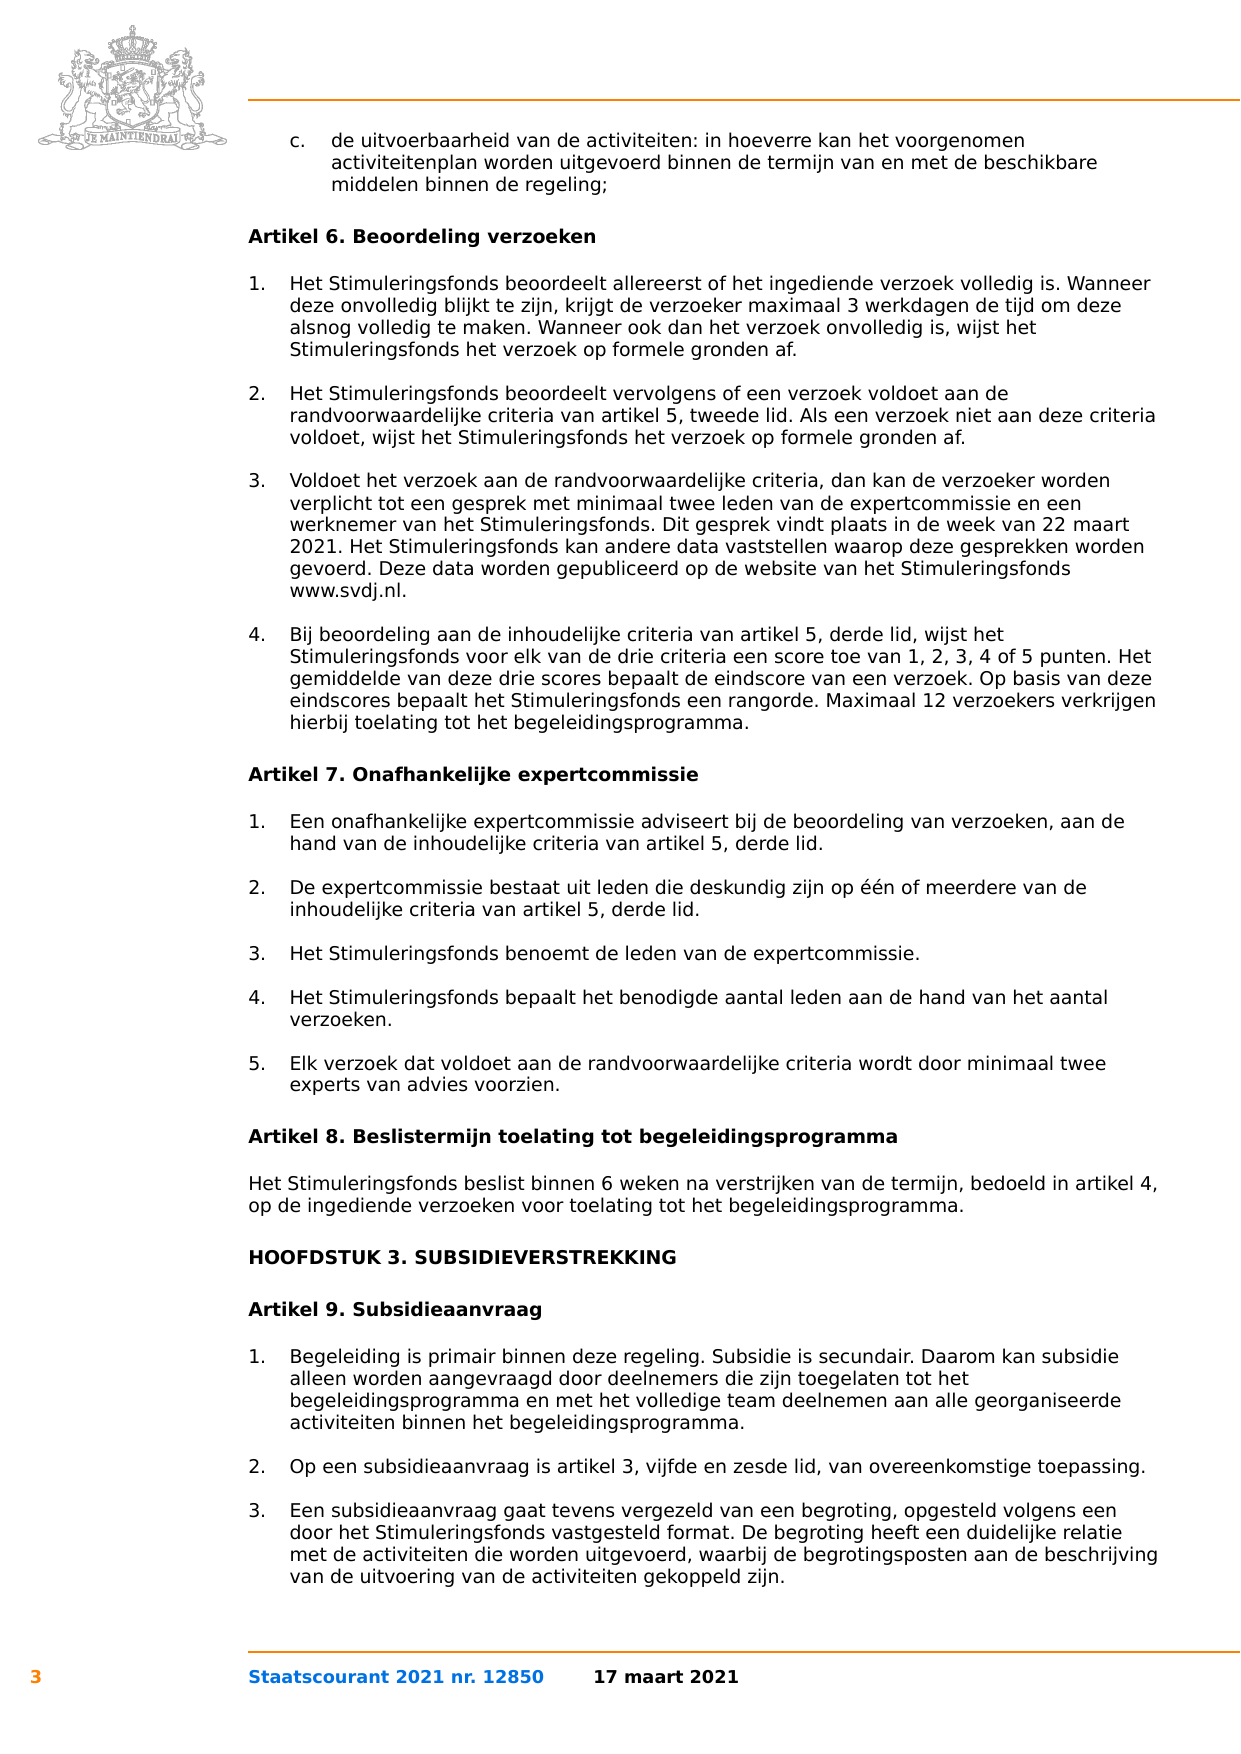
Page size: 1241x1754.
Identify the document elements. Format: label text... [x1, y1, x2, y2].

text 2. Het Stimuleringsfonds beoordeelt vervolgens of een verzoek voldoet aan de randvoorwaardelijke criteria van artikel 5, tweede lid. Als een verzoek niet aan deze criteria voldoet, wijst het Stimuleringsfonds het verzoek op formele gronden af. [248, 383, 1163, 448]
text 4. Bij beoordeling aan de inhoudelijke criteria van artikel 5, derde lid, wijst het Stimuleringsfonds voor elk van de drie criteria een score toe van 1, 2, 3, 4 of 5 punten. Het gemiddelde van deze drie scores bepaalt de eindscore van een verzoek. Op basis van deze eindscores bepaalt het Stimuleringsfonds een rangorde. Maximaal 12 verzoekers verkrijgen hierbij toelating tot het begeleidingsprogramma. [248, 624, 1163, 734]
text 1. Begeleiding is primair binnen deze regeling. Subsidie is secundair. Daarom kan subsidie alleen worden aangevraagd door deelnemers die zijn toegelaten tot het begeleidingsprogramma en met het volledige team deelnemen aan alle georganiseerde activiteiten binnen het begeleidingsprogramma. [248, 1346, 1163, 1434]
text 2. Op een subsidieaanvraag is artikel 3, vijfde en zesde lid, van overeenkomstige toepassing. [248, 1456, 1163, 1478]
subtitle Artikel 7. Onafhankelijke expertcommissie [248, 764, 1163, 786]
text 4. Het Stimuleringsfonds bepaalt het benodigde aantal leden aan de hand van het aantal verzoeken. [248, 987, 1163, 1031]
text 1. Het Stimuleringsfonds beoordeelt allereerst of het ingediende verzoek volledig is. Wanneer deze onvolledig blijkt te zijn, krijgt de verzoeker maximaal 3 werkdagen de tijd om deze alsnog volledig te maken. Wanneer ook dan het verzoek onvolledig is, wijst het Stimuleringsfonds het verzoek op formele gronden af. [248, 273, 1163, 361]
subtitle HOOFDSTUK 3. SUBSIDIEVERSTREKKING [248, 1247, 1163, 1269]
text 2. De expertcommissie bestaat uit leden die deskundig zijn op één of meerdere van de inhoudelijke criteria van artikel 5, derde lid. [248, 877, 1163, 921]
picture [38, 25, 227, 150]
subtitle Artikel 6. Beoordeling verzoeken [248, 226, 1163, 248]
text 5. Elk verzoek dat voldoet aan de randvoorwaardelijke criteria wordt door minimaal twee experts van advies voorzien. [248, 1052, 1163, 1096]
text 3. Een subsidieaanvraag gaat tevens vergezeld van een begroting, opgesteld volgens een door het Stimuleringsfonds vastgesteld format. De begroting heeft een duidelijke relatie met de activiteiten die worden uitgevoerd, waarbij de begrotingsposten aan de beschrijving van de uitvoering van de activiteiten gekoppeld zijn. [248, 1500, 1163, 1588]
subtitle Artikel 8. Beslistermijn toelating tot begeleidingsprogramma [248, 1126, 1163, 1148]
text 3. Voldoet het verzoek aan de randvoorwaardelijke criteria, dan kan de verzoeker worden verplicht tot een gesprek met minimaal twee leden van de expertcommissie en een werknemer van het Stimuleringsfonds. Dit gesprek vindt plaats in de week van 22 maart 2021. Het Stimuleringsfonds kan andere data vaststellen waarop deze gesprekken worden gevoerd. Deze data worden gepubliceerd op de website van het Stimuleringsfonds www.svdj.nl. [248, 470, 1163, 602]
text 1. Een onafhankelijke expertcommissie adviseert bij de beoordeling van verzoeken, aan de hand van de inhoudelijke criteria van artikel 5, derde lid. [248, 811, 1163, 855]
text c. de uitvoerbaarheid van de activiteiten: in hoeverre kan het voorgenomen activiteitenplan worden uitgevoerd binnen de termijn van en met de beschikbare middelen binnen de regeling; [289, 130, 1163, 196]
text 3. Het Stimuleringsfonds benoemt de leden van de expertcommissie. [248, 943, 1163, 965]
subtitle Artikel 9. Subsidieaanvraag [248, 1299, 1163, 1321]
text Het Stimuleringsfonds beslist binnen 6 weken na verstrijken van de termijn, bedoeld in artikel 4, op de ingediende verzoeken voor toelating tot het begeleidingsprogramma. [248, 1173, 1163, 1217]
